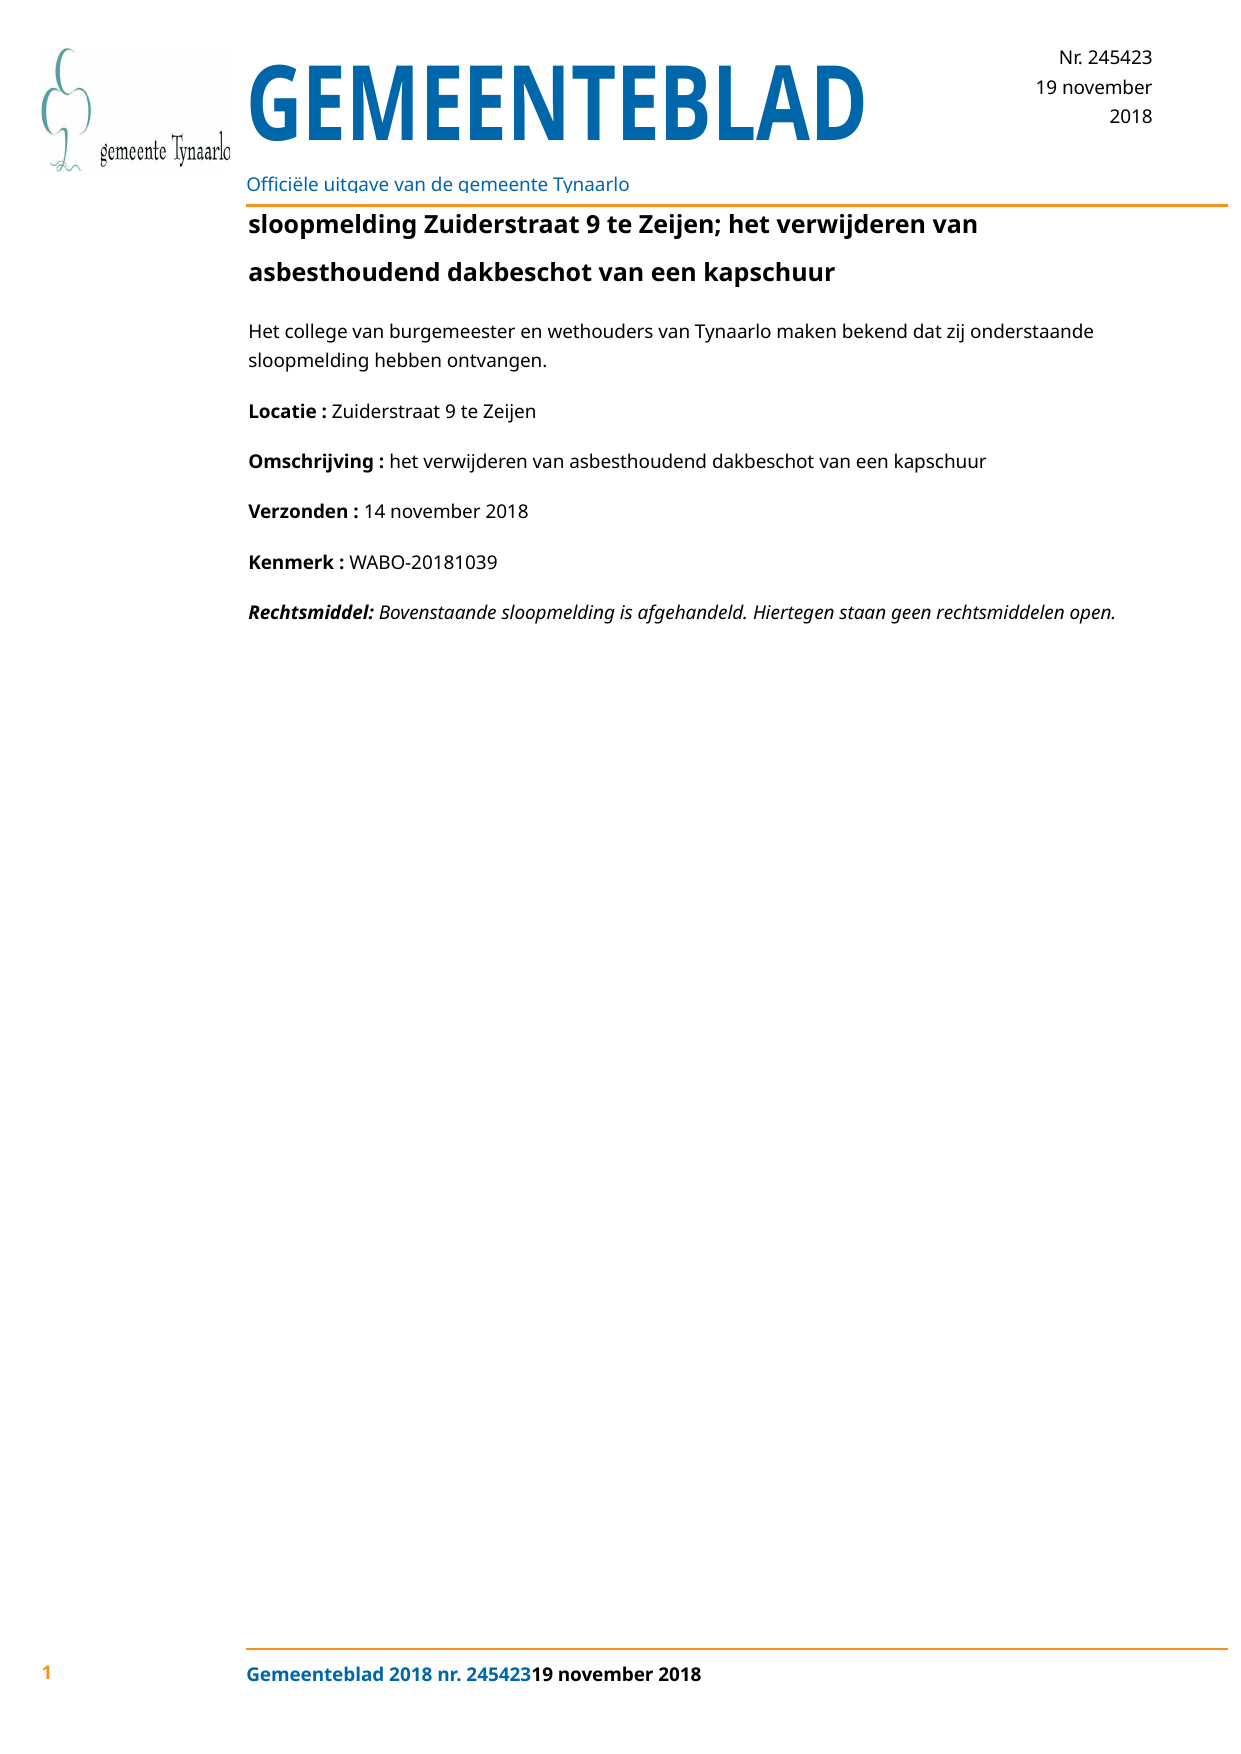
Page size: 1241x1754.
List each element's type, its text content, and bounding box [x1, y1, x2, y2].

text Het college van burgemeester en wethouders van Tynaarlo maken bekend dat zij onderstaande sloopmelding hebben ontvangen. [248, 318, 1152, 373]
text Omschrijving : het verwijderen van asbesthoudend dakbeschot van een kapschuur [248, 448, 1152, 474]
picture [41, 47, 231, 172]
text sloopmelding Zuiderstraat 9 te Zeijen; het verwijderen van asbesthoudend dakbeschot van een kapschuur [248, 207, 1152, 288]
text Kenmerk : WABO-20181039 [248, 549, 1152, 575]
text Rechtsmiddel: Bovenstaande sloopmelding is afgehandeld. Hiertegen staan geen rechtsmiddelen open. [248, 599, 1152, 625]
text Verzonden : 14 november 2018 [248, 499, 1152, 524]
text Locatie : Zuiderstraat 9 te Zeijen [248, 398, 1152, 424]
